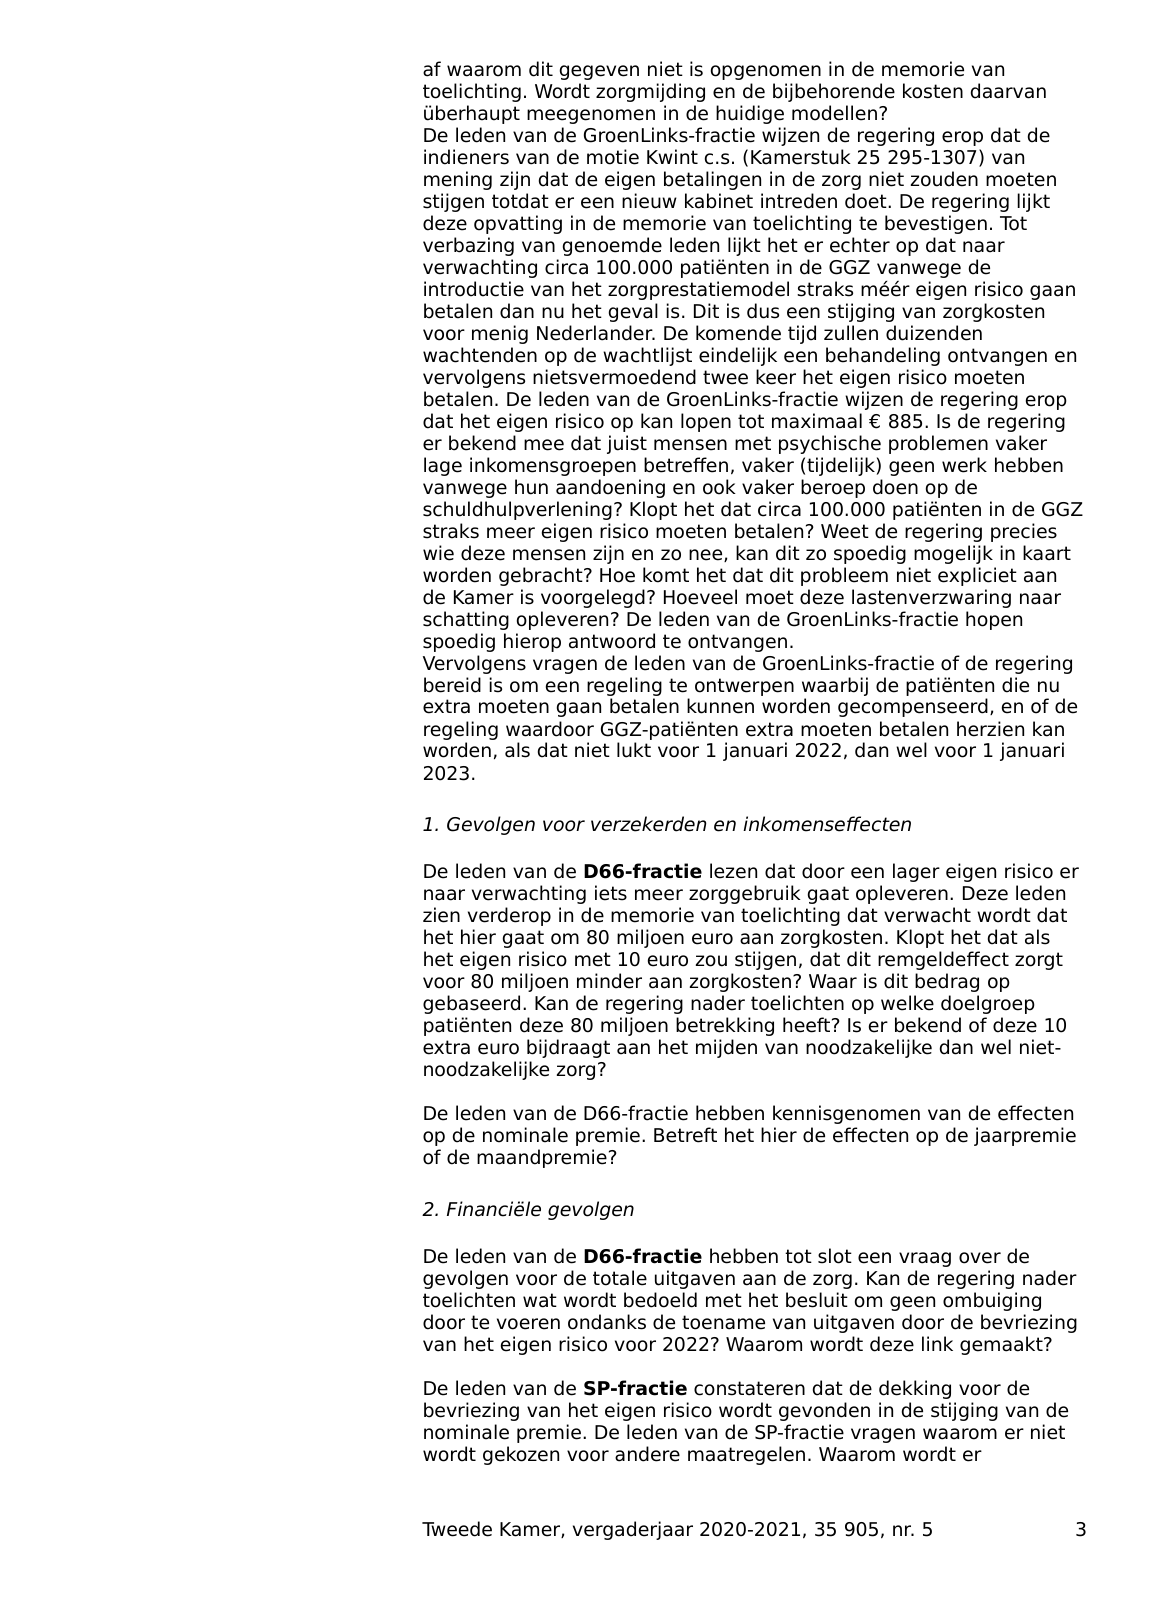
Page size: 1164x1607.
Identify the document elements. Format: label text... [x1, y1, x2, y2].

subtitle 1. Gevolgen voor verzekerden en inkomenseffecten [422, 814, 1087, 836]
text De leden van de D66-fractie hebben kennisgenomen van de effecten op de nominale premie. Betreft het hier de effecten op de jaarpremie of de maandpremie? [422, 1103, 1087, 1169]
text af waarom dit gegeven niet is opgenomen in de memorie van toelichting. Wordt zorgmijding en de bijbehorende kosten daarvan überhaupt meegenomen in de huidige modellen? [422, 59, 1087, 125]
text Vervolgens vragen de leden van de GroenLinks-fractie of de regering bereid is om een regeling te ontwerpen waarbij de patiënten die nu extra moeten gaan betalen kunnen worden gecompenseerd, en of de regeling waardoor GGZ-patiënten extra moeten betalen herzien kan worden, als dat niet lukt voor 1 januari 2022, dan wel voor 1 januari 2023. [422, 652, 1087, 784]
text De leden van de GroenLinks-fractie wijzen de regering erop dat de indieners van de motie Kwint c.s. (Kamerstuk 25 295-1307) van mening zijn dat de eigen betalingen in de zorg niet zouden moeten stijgen totdat er een nieuw kabinet intreden doet. De regering lijkt deze opvatting in de memorie van toelichting te bevestigen. Tot verbazing van genoemde leden lijkt het er echter op dat naar verwachting circa 100.000 patiënten in de GGZ vanwege de introductie van het zorgprestatiemodel straks méér eigen risico gaan betalen dan nu het geval is. Dit is dus een stijging van zorgkosten voor menig Nederlander. De komende tijd zullen duizenden wachtenden op de wachtlijst eindelijk een behandeling ontvangen en vervolgens nietsvermoedend twee keer het eigen risico moeten betalen. De leden van de GroenLinks-fractie wijzen de regering erop dat het eigen risico op kan lopen tot maximaal € 885. Is de regering er bekend mee dat juist mensen met psychische problemen vaker lage inkomensgroepen betreffen, vaker (tijdelijk) geen werk hebben vanwege hun aandoening en ook vaker beroep doen op de schuldhulpverlening? Klopt het dat circa 100.000 patiënten in de GGZ straks meer eigen risico moeten betalen? Weet de regering precies wie deze mensen zijn en zo nee, kan dit zo spoedig mogelijk in kaart worden gebracht? Hoe komt het dat dit probleem niet expliciet aan de Kamer is voorgelegd? Hoeveel moet deze lastenverzwaring naar schatting opleveren? De leden van de GroenLinks-fractie hopen spoedig hierop antwoord te ontvangen. [422, 125, 1087, 652]
text De leden van de SP-fractie constateren dat de dekking voor de bevriezing van het eigen risico wordt gevonden in de stijging van de nominale premie. De leden van de SP-fractie vragen waarom er niet wordt gekozen voor andere maatregelen. Waarom wordt er [422, 1378, 1087, 1466]
text De leden van de D66-fractie lezen dat door een lager eigen risico er naar verwachting iets meer zorggebruik gaat opleveren. Deze leden zien verderop in de memorie van toelichting dat verwacht wordt dat het hier gaat om 80 miljoen euro aan zorgkosten. Klopt het dat als het eigen risico met 10 euro zou stijgen, dat dit remgeldeffect zorgt voor 80 miljoen minder aan zorgkosten? Waar is dit bedrag op gebaseerd. Kan de regering nader toelichten op welke doelgroep patiënten deze 80 miljoen betrekking heeft? Is er bekend of deze 10 extra euro bijdraagt aan het mijden van noodzakelijke dan wel niet-noodzakelijke zorg? [422, 861, 1087, 1081]
subtitle 2. Financiële gevolgen [422, 1199, 1087, 1221]
text De leden van de D66-fractie hebben tot slot een vraag over de gevolgen voor de totale uitgaven aan de zorg. Kan de regering nader toelichten wat wordt bedoeld met het besluit om geen ombuiging door te voeren ondanks de toename van uitgaven door de bevriezing van het eigen risico voor 2022? Waarom wordt deze link gemaakt? [422, 1246, 1087, 1356]
